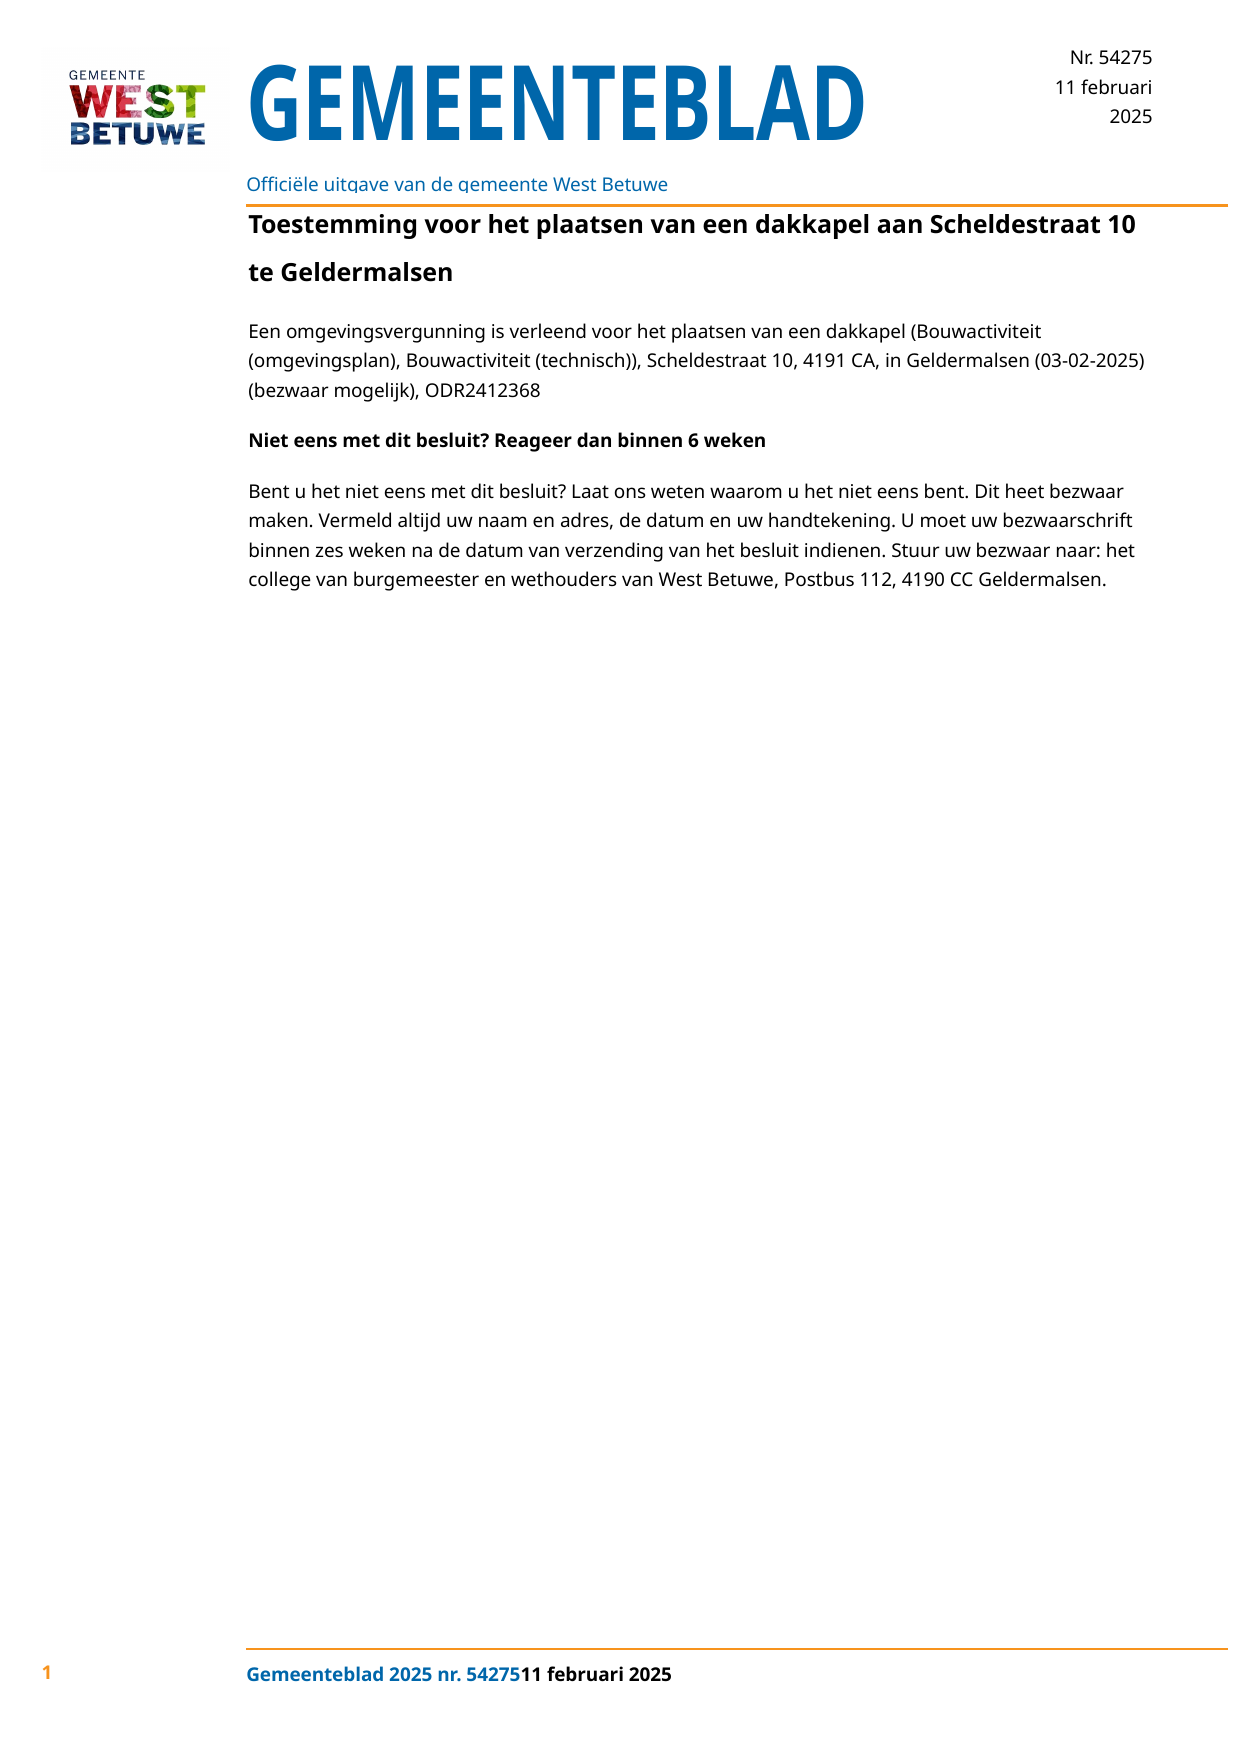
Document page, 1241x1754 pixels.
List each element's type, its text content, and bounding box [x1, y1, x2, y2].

picture [41, 47, 231, 172]
text Bent u het niet eens met dit besluit? Laat ons weten waarom u het niet eens bent. Dit heet bezwaar maken. Vermeld altijd uw naam en adres, de datum en uw handtekening. U moet uw bezwaarschrift binnen zes weken na de datum van verzending van het besluit indienen. Stuur uw bezwaar naar: het college van burgemeester en wethouders van West Betuwe, Postbus 112, 4190 CC Geldermalsen. [248, 478, 1152, 592]
text Toestemming voor het plaatsen van een dakkapel aan Scheldestraat 10 te Geldermalsen [248, 207, 1152, 288]
text Niet eens met dit besluit? Reageer dan binnen 6 weken [248, 427, 1152, 453]
text Een omgevingsvergunning is verleend voor het plaatsen van een dakkapel (Bouwactiviteit (omgevingsplan), Bouwactiviteit (technisch)), Scheldestraat 10, 4191 CA, in Geldermalsen (03-02-2025) (bezwaar mogelijk), ODR2412368 [248, 318, 1152, 403]
